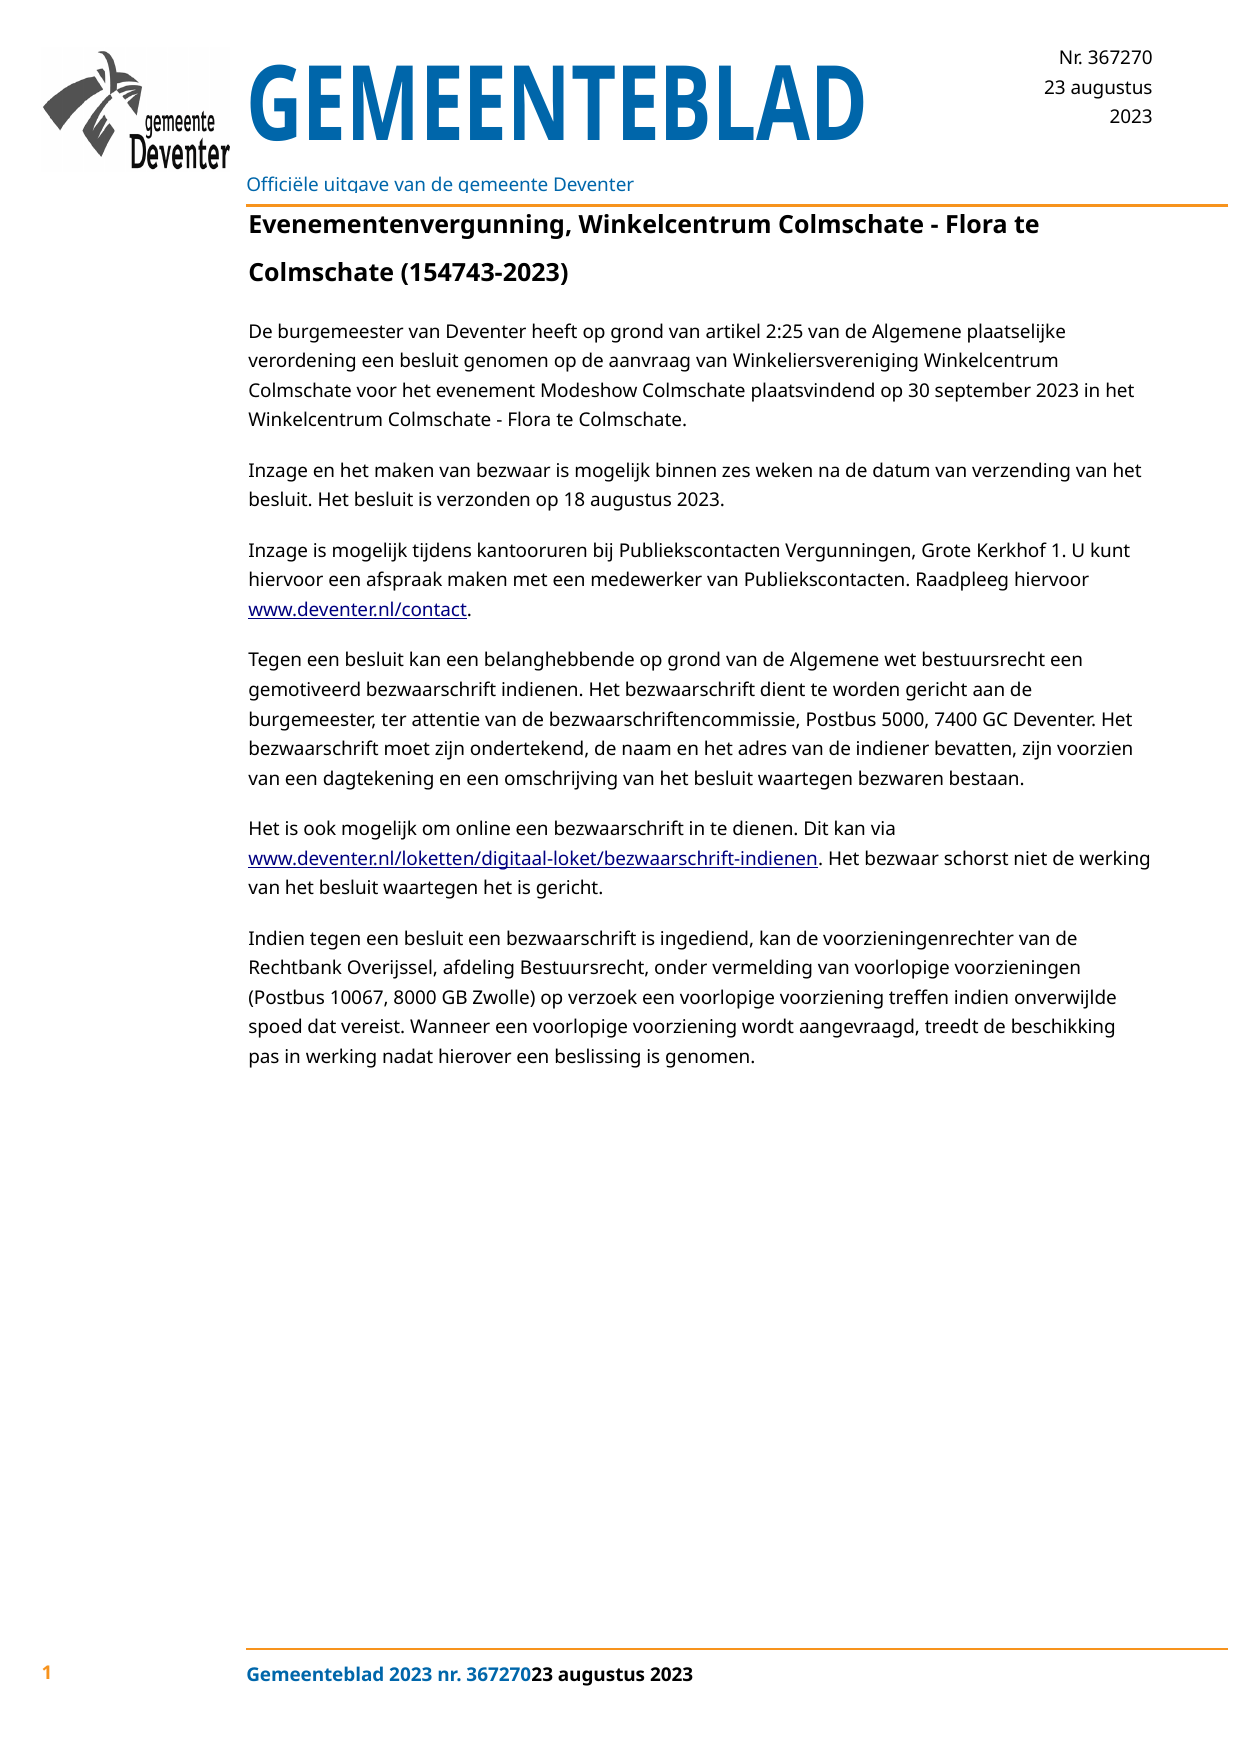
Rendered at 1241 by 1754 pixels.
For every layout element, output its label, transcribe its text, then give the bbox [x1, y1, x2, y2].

text Tegen een besluit kan een belanghebbende op grond van de Algemene wet bestuursrecht een gemotiveerd bezwaarschrift indienen. Het bezwaarschrift dient te worden gericht aan de burgemeester, ter attentie van de bezwaarschriftencommissie, Postbus 5000, 7400 GC Deventer. Het bezwaarschrift moet zijn ondertekend, de naam en het adres van de indiener bevatten, zijn voorzien van een dagtekening en een omschrijving van het besluit waartegen bezwaren bestaan. [248, 647, 1152, 791]
text De burgemeester van Deventer heeft op grond van artikel 2:25 van de Algemene plaatselijke verordening een besluit genomen op de aanvraag van Winkeliersvereniging Winkelcentrum Colmschate voor het evenement Modeshow Colmschate plaatsvindend op 30 september 2023 in het Winkelcentrum Colmschate - Flora te Colmschate. [248, 318, 1152, 432]
text Evenementenvergunning, Winkelcentrum Colmschate - Flora te Colmschate (154743-2023) [248, 207, 1152, 288]
picture [41, 47, 231, 172]
text Inzage en het maken van bezwaar is mogelijk binnen zes weken na de datum van verzending van het besluit. Het besluit is verzonden op 18 augustus 2023. [248, 457, 1152, 512]
text Indien tegen een besluit een bezwaarschrift is ingediend, kan de voorzieningenrechter van de Rechtbank Overijssel, afdeling Bestuursrecht, onder vermelding van voorlopige voorzieningen (Postbus 10067, 8000 GB Zwolle) op verzoek een voorlopige voorziening treffen indien onverwijlde spoed dat vereist. Wanneer een voorlopige voorziening wordt aangevraagd, treedt de beschikking pas in werking nadat hierover een beslissing is genomen. [248, 925, 1152, 1069]
text Het is ook mogelijk om online een bezwaarschrift in te dienen. Dit kan via www.deventer.nl/loketten/digitaal-loket/bezwaarschrift-indienen. Het bezwaar schorst niet de werking van het besluit waartegen het is gericht. [248, 815, 1152, 900]
text Inzage is mogelijk tijdens kantooruren bij Publiekscontacten Vergunningen, Grote Kerkhof 1. U kunt hiervoor een afspraak maken met een medewerker van Publiekscontacten. Raadpleeg hiervoor www.deventer.nl/contact. [248, 537, 1152, 622]
